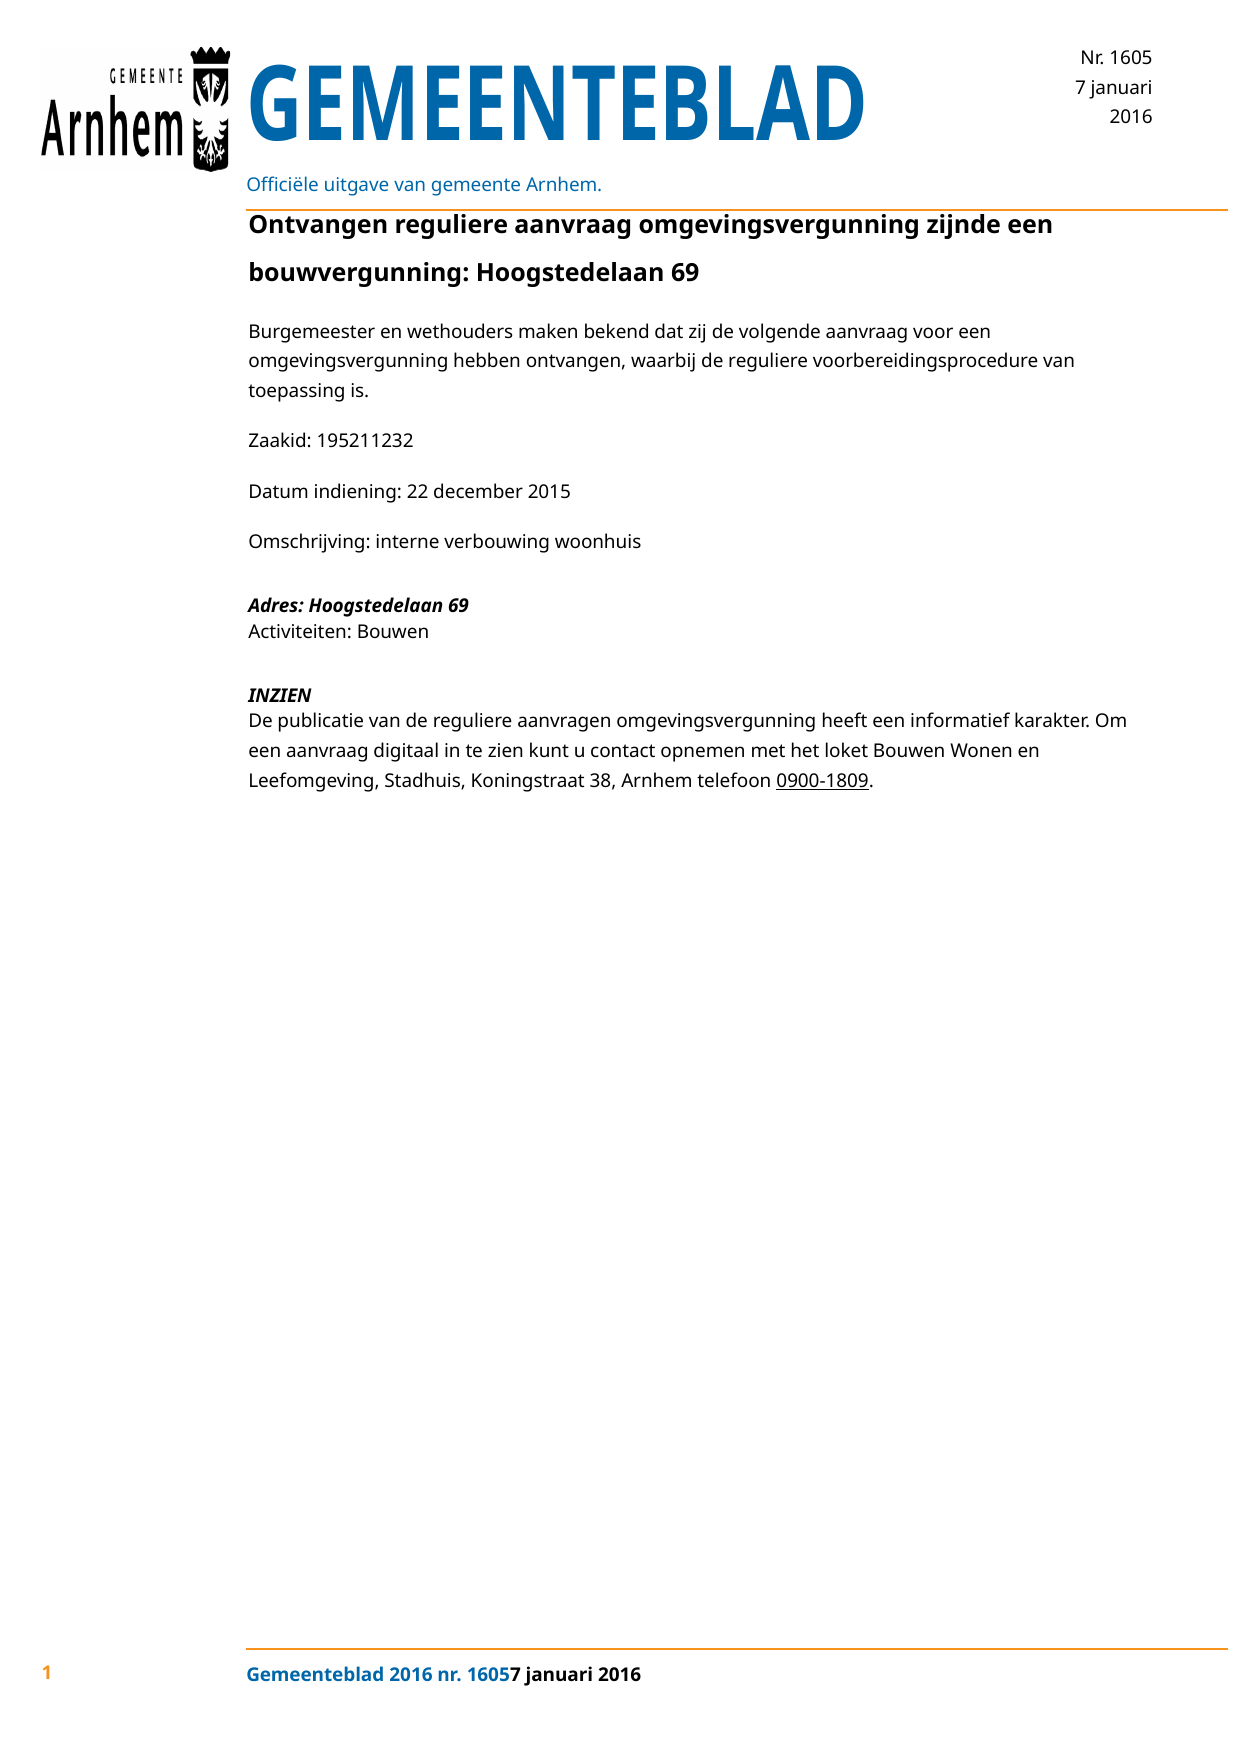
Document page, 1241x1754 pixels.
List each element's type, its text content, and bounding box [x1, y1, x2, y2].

text Datum indiening: 22 december 2015 [248, 478, 1152, 504]
text Adres: Hoogstedelaan 69 [248, 592, 1152, 618]
text Zaakid: 195211232 [248, 427, 1152, 453]
text Burgemeester en wethouders maken bekend dat zij de volgende aanvraag voor een omgevingsvergunning hebben ontvangen, waarbij de reguliere voorbereidingsprocedure van toepassing is. [248, 318, 1152, 403]
text De publicatie van de reguliere aanvragen omgevingsvergunning heeft een informatief karakter. Om een aanvraag digitaal in te zien kunt u contact opnemen met het loket Bouwen Wonen en Leefomgeving, Stadhuis, Koningstraat 38, Arnhem telefoon 0900-1809. [248, 708, 1152, 793]
text INZIEN [248, 682, 1152, 708]
text Activiteiten: Bouwen [248, 618, 1152, 644]
text Ontvangen reguliere aanvraag omgevingsvergunning zijnde een bouwvergunning: Hoogstedelaan 69 [248, 211, 1152, 288]
text Omschrijving: interne verbouwing woonhuis [248, 528, 1152, 554]
picture [41, 47, 231, 172]
